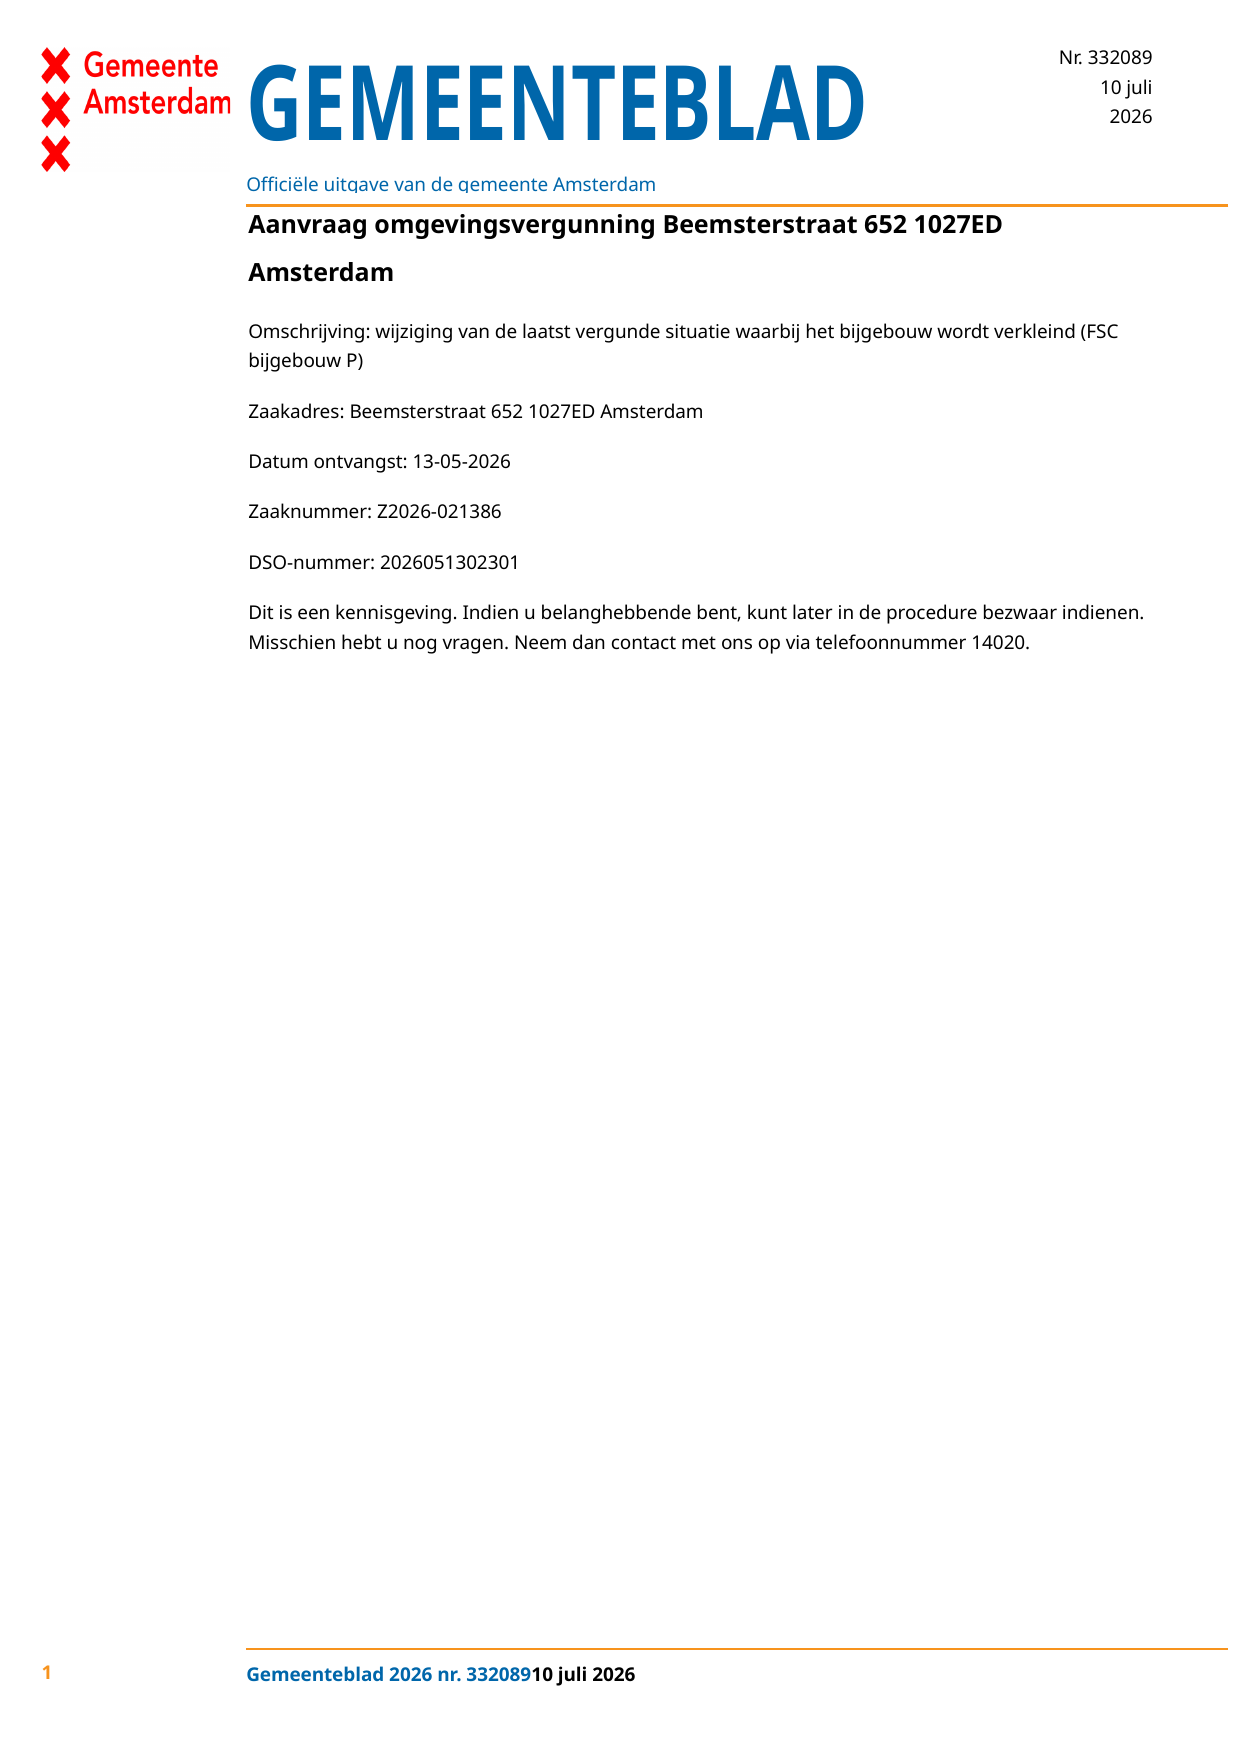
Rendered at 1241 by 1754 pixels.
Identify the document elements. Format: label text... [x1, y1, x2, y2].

text DSO-nummer: 2026051302301 [248, 549, 1152, 575]
text Aanvraag omgevingsvergunning Beemsterstraat 652 1027ED Amsterdam [248, 207, 1152, 288]
picture [41, 47, 231, 172]
text Dit is een kennisgeving. Indien u belanghebbende bent, kunt later in de procedure bezwaar indienen. Misschien hebt u nog vragen. Neem dan contact met ons op via telefoonnummer 14020. [248, 599, 1152, 655]
text Omschrijving: wijziging van de laatst vergunde situatie waarbij het bijgebouw wordt verkleind (FSC bijgebouw P) [248, 318, 1152, 373]
text Zaaknummer: Z2026-021386 [248, 499, 1152, 524]
text Datum ontvangst: 13-05-2026 [248, 448, 1152, 474]
text Zaakadres: Beemsterstraat 652 1027ED Amsterdam [248, 398, 1152, 424]
